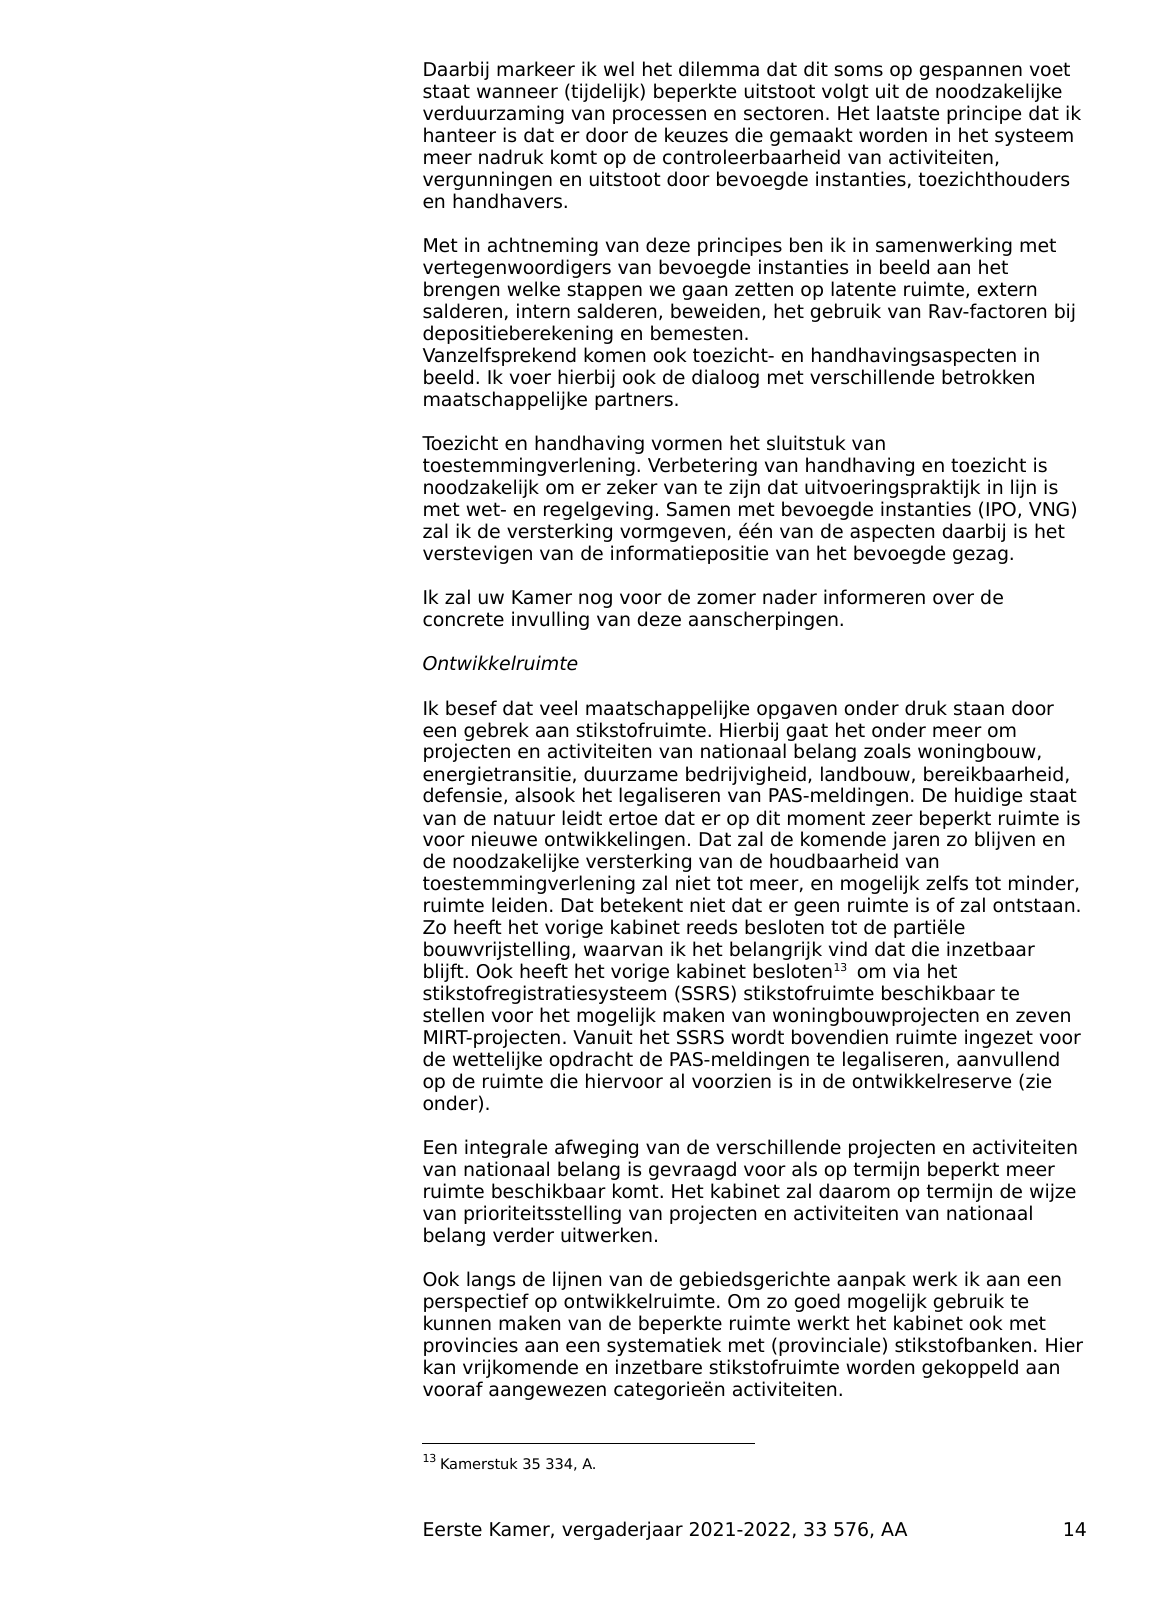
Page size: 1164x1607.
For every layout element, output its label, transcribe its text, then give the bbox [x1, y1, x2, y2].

text Een integrale afweging van de verschillende projecten en activiteiten van nationaal belang is gevraagd voor als op termijn beperkt meer ruimte beschikbaar komt. Het kabinet zal daarom op termijn de wijze van prioriteitsstelling van projecten en activiteiten van nationaal belang verder uitwerken. [422, 1137, 1087, 1247]
text Met in achtneming van deze principes ben ik in samenwerking met vertegenwoordigers van bevoegde instanties in beeld aan het brengen welke stappen we gaan zetten op latente ruimte, extern salderen, intern salderen, beweiden, het gebruik van Rav-factoren bij depositieberekening en bemesten. [422, 235, 1087, 345]
text Toezicht en handhaving vormen het sluitstuk van toestemmingverlening. Verbetering van handhaving en toezicht is noodzakelijk om er zeker van te zijn dat uitvoeringspraktijk in lijn is met wet- en regelgeving. Samen met bevoegde instanties (IPO, VNG) zal ik de versterking vormgeven, één van de aspecten daarbij is het verstevigen van de informatiepositie van het bevoegde gezag. [422, 433, 1087, 565]
text Ik besef dat veel maatschappelijke opgaven onder druk staan door een gebrek aan stikstofruimte. Hierbij gaat het onder meer om projecten en activiteiten van nationaal belang zoals woningbouw, energietransitie, duurzame bedrijvigheid, landbouw, bereikbaarheid, defensie, alsook het legaliseren van PAS-meldingen. De huidige staat van de natuur leidt ertoe dat er op dit moment zeer beperkt ruimte is voor nieuwe ontwikkelingen. Dat zal de komende jaren zo blijven en de noodzakelijke versterking van de houdbaarheid van toestemmingverlening zal niet tot meer, en mogelijk zelfs tot minder, ruimte leiden. Dat betekent niet dat er geen ruimte is of zal ontstaan. Zo heeft het vorige kabinet reeds besloten tot de partiële bouwvrijstelling, waarvan ik het belangrijk vind dat die inzetbaar blijft. Ook heeft het vorige kabinet besloten om via het stikstofregistratiesysteem (SSRS) stikstofruimte beschikbaar te stellen voor het mogelijk maken van woningbouwprojecten en zeven MIRT-projecten. Vanuit het SSRS wordt bovendien ruimte ingezet voor de wettelijke opdracht de PAS-meldingen te legaliseren, aanvullend op de ruimte die hiervoor al voorzien is in de ontwikkelreserve (zie onder). [422, 697, 1087, 1115]
text Ook langs de lijnen van de gebiedsgerichte aanpak werk ik aan een perspectief op ontwikkelruimte. Om zo goed mogelijk gebruik te kunnen maken van de beperkte ruimte werkt het kabinet ook met provincies aan een systematiek met (provinciale) stikstofbanken. Hier kan vrijkomende en inzetbare stikstofruimte worden gekoppeld aan vooraf aangewezen categorieën activiteiten. [422, 1269, 1087, 1401]
text Kamerstuk 35 334, A. [422, 1452, 1087, 1474]
text Daarbij markeer ik wel het dilemma dat dit soms op gespannen voet staat wanneer (tijdelijk) beperkte uitstoot volgt uit de noodzakelijke verduurzaming van processen en sectoren. Het laatste principe dat ik hanteer is dat er door de keuzes die gemaakt worden in het systeem meer nadruk komt op de controleerbaarheid van activiteiten, vergunningen en uitstoot door bevoegde instanties, toezichthouders en handhavers. [422, 59, 1087, 213]
subtitle Ontwikkelruimte [422, 653, 1087, 675]
text Ik zal uw Kamer nog voor de zomer nader informeren over de concrete invulling van deze aanscherpingen. [422, 587, 1087, 631]
text Vanzelfsprekend komen ook toezicht- en handhavingsaspecten in beeld. Ik voer hierbij ook de dialoog met verschillende betrokken maatschappelijke partners. [422, 345, 1087, 411]
